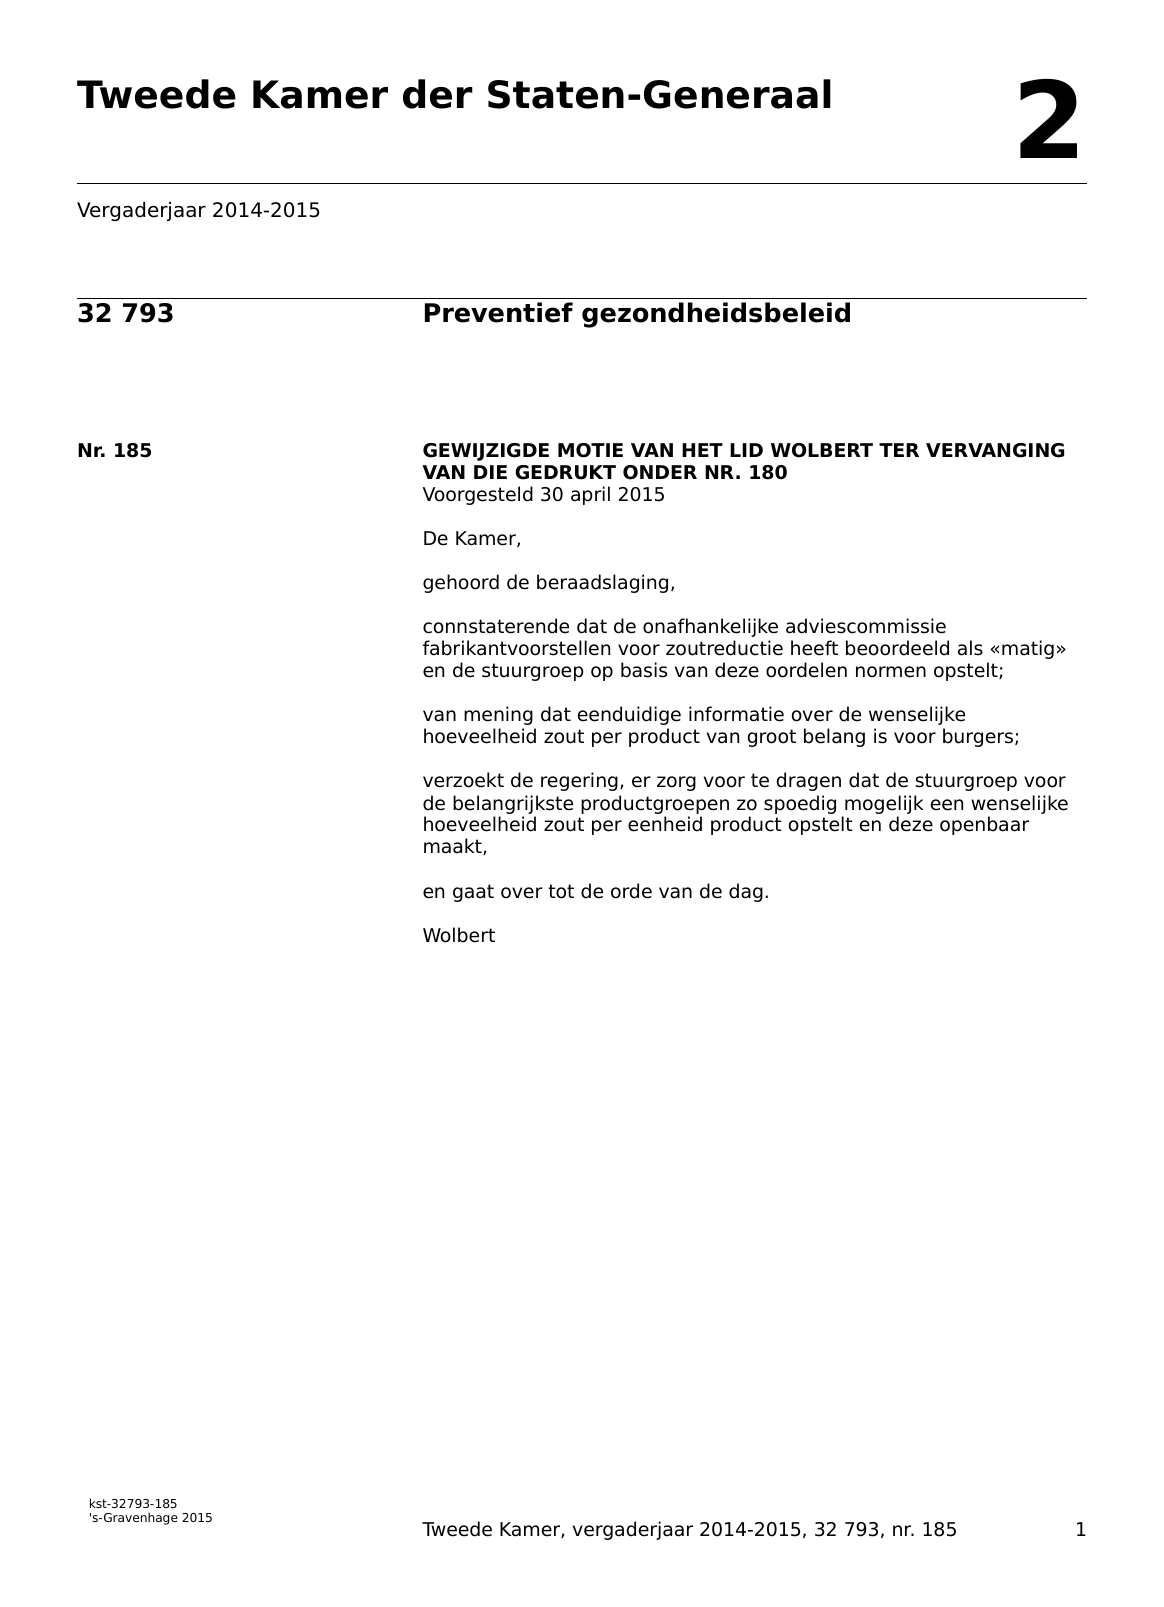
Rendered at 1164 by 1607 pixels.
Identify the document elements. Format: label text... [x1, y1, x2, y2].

subtitle 32 793 Preventief gezondheidsbeleid [77, 299, 1087, 329]
table_header Tweede Kamer der Staten-Generaal [77, 59, 886, 183]
text en gaat over tot de orde van de dag. [422, 881, 1087, 902]
text verzoekt de regering, er zorg voor te dragen dat de stuurgroep voor de belangrijkste productgroepen zo spoedig mogelijk een wenselijke hoeveelheid zout per eenheid product opstelt en deze openbaar maakt, [422, 770, 1087, 858]
text van mening dat eenduidige informatie over de wenselijke hoeveelheid zout per product van groot belang is voor burgers; [422, 704, 1087, 748]
table_cell Vergaderjaar 2014-2015 [77, 184, 1087, 298]
table_header 2 [886, 59, 1087, 183]
text connstaterende dat de onafhankelijke adviescommissie fabrikantvoorstellen voor zoutreductie heeft beoordeeld als «matig» en de stuurgroep op basis van deze oordelen normen opstelt; [422, 616, 1087, 682]
text Wolbert [422, 925, 1087, 947]
text gehoord de beraadslaging, [422, 572, 1087, 594]
text Voorgesteld 30 april 2015 [422, 484, 1087, 506]
text De Kamer, [422, 528, 1087, 550]
text kst-32793-185 [88, 1497, 323, 1511]
text 's-Gravenhage 2015 [88, 1511, 323, 1525]
subtitle Nr. 185 GEWIJZIGDE MOTIE VAN HET LID WOLBERT TER VERVANGING VAN DIE GEDRUKT ONDER NR. 180 [77, 440, 1087, 484]
